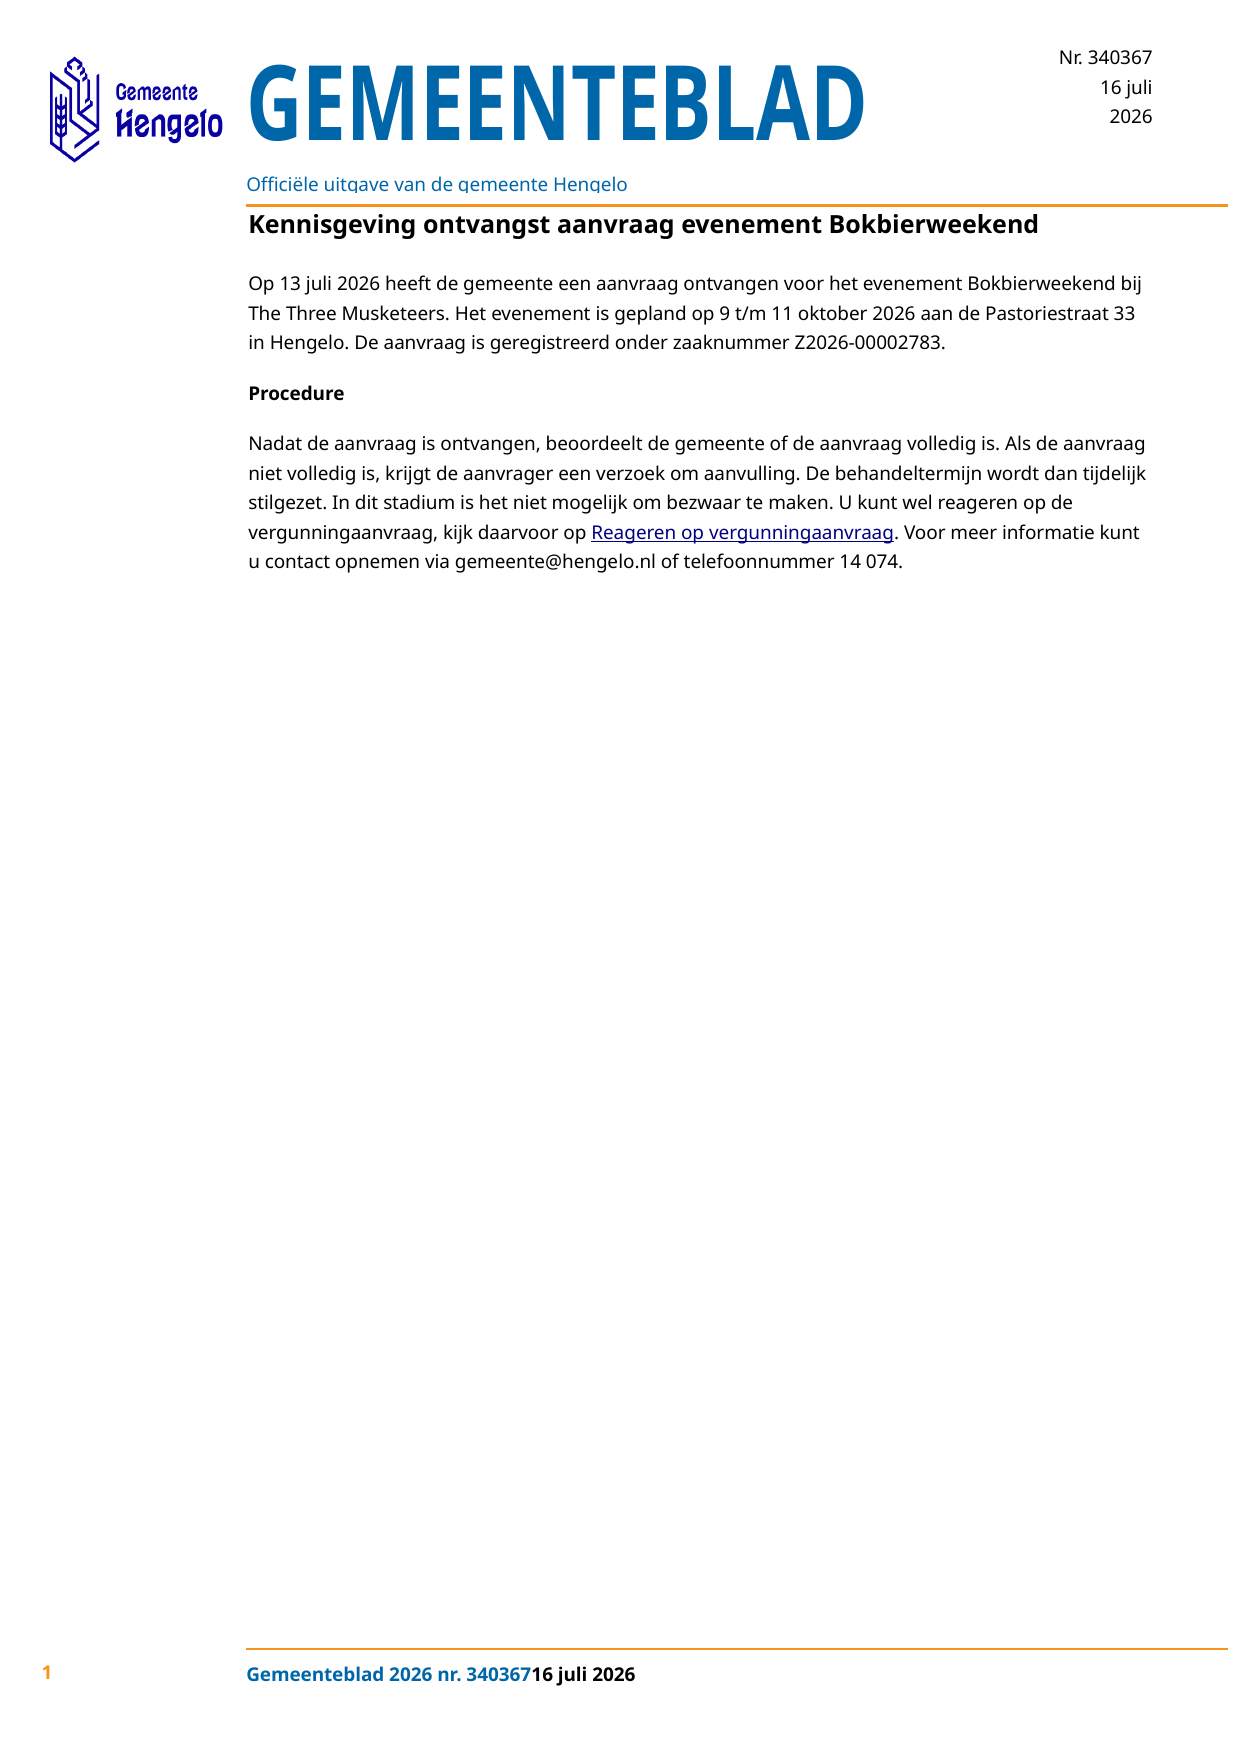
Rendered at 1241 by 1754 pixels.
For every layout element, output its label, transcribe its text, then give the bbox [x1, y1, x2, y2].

text Kennisgeving ontvangst aanvraag evenement Bokbierweekend [248, 207, 1152, 241]
text Op 13 juli 2026 heeft de gemeente een aanvraag ontvangen voor het evenement Bokbierweekend bij The Three Musketeers. Het evenement is gepland op 9 t/m 11 oktober 2026 aan de Pastoriestraat 33 in Hengelo. De aanvraag is geregistreerd onder zaaknummer Z2026-00002783. [248, 270, 1152, 355]
picture [41, 47, 231, 172]
text Procedure [248, 380, 1152, 406]
text Nadat de aanvraag is ontvangen, beoordeelt de gemeente of de aanvraag volledig is. Als de aanvraag niet volledig is, krijgt de aanvrager een verzoek om aanvulling. De behandeltermijn wordt dan tijdelijk stilgezet. In dit stadium is het niet mogelijk om bezwaar te maken. U kunt wel reageren op de vergunningaanvraag, kijk daarvoor op Reageren op vergunningaanvraag. Voor meer informatie kunt u contact opnemen via gemeente@hengelo.nl of telefoonnummer 14 074. [248, 430, 1152, 574]
